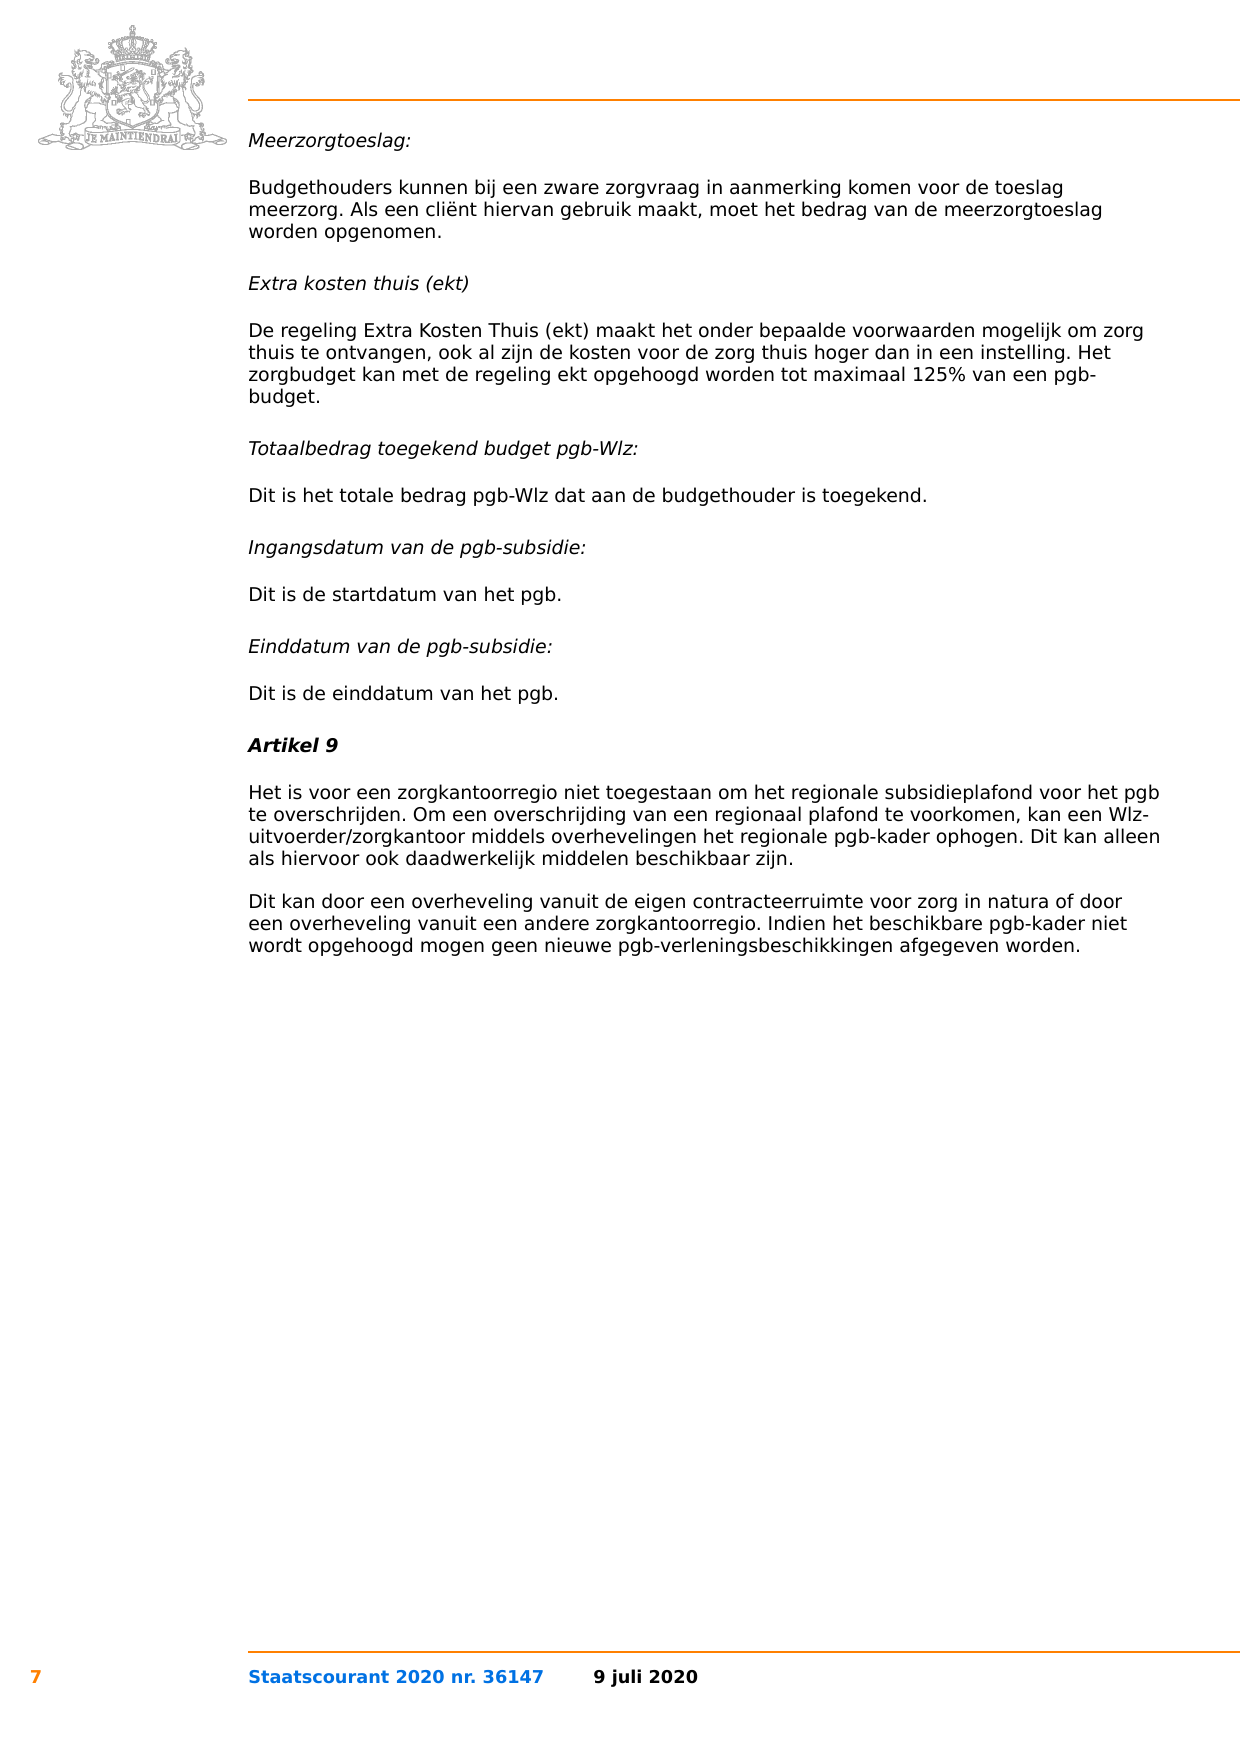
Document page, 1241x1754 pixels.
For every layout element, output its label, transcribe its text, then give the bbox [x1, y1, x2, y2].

text De regeling Extra Kosten Thuis (ekt) maakt het onder bepaalde voorwaarden mogelijk om zorg thuis te ontvangen, ook al zijn de kosten voor de zorg thuis hoger dan in een instelling. Het zorgbudget kan met de regeling ekt opgehoogd worden tot maximaal 125% van een pgb-budget. [248, 320, 1163, 408]
subtitle Meerzorgtoeslag: [248, 130, 1163, 152]
subtitle Artikel 9 [248, 734, 1163, 757]
picture [38, 25, 227, 150]
text Dit kan door een overheveling vanuit de eigen contracteerruimte voor zorg in natura of door een overheveling vanuit een andere zorgkantoorregio. Indien het beschikbare pgb-kader niet wordt opgehoogd mogen geen nieuwe pgb-verleningsbeschikkingen afgegeven worden. [248, 891, 1163, 957]
subtitle Ingangsdatum van de pgb-subsidie: [248, 537, 1163, 559]
text Dit is de startdatum van het pgb. [248, 584, 1163, 606]
text Dit is de einddatum van het pgb. [248, 683, 1163, 704]
subtitle Totaalbedrag toegekend budget pgb-Wlz: [248, 438, 1163, 460]
subtitle Einddatum van de pgb-subsidie: [248, 636, 1163, 658]
text Het is voor een zorgkantoorregio niet toegestaan om het regionale subsidieplafond voor het pgb te overschrijden. Om een overschrijding van een regionaal plafond te voorkomen, kan een Wlz-uitvoerder/zorgkantoor middels overhevelingen het regionale pgb-kader ophogen. Dit kan alleen als hiervoor ook daadwerkelijk middelen beschikbaar zijn. [248, 782, 1163, 869]
text Dit is het totale bedrag pgb-Wlz dat aan de budgethouder is toegekend. [248, 485, 1163, 507]
subtitle Extra kosten thuis (ekt) [248, 273, 1163, 295]
text Budgethouders kunnen bij een zware zorgvraag in aanmerking komen voor de toeslag meerzorg. Als een cliënt hiervan gebruik maakt, moet het bedrag van de meerzorgtoeslag worden opgenomen. [248, 177, 1163, 243]
